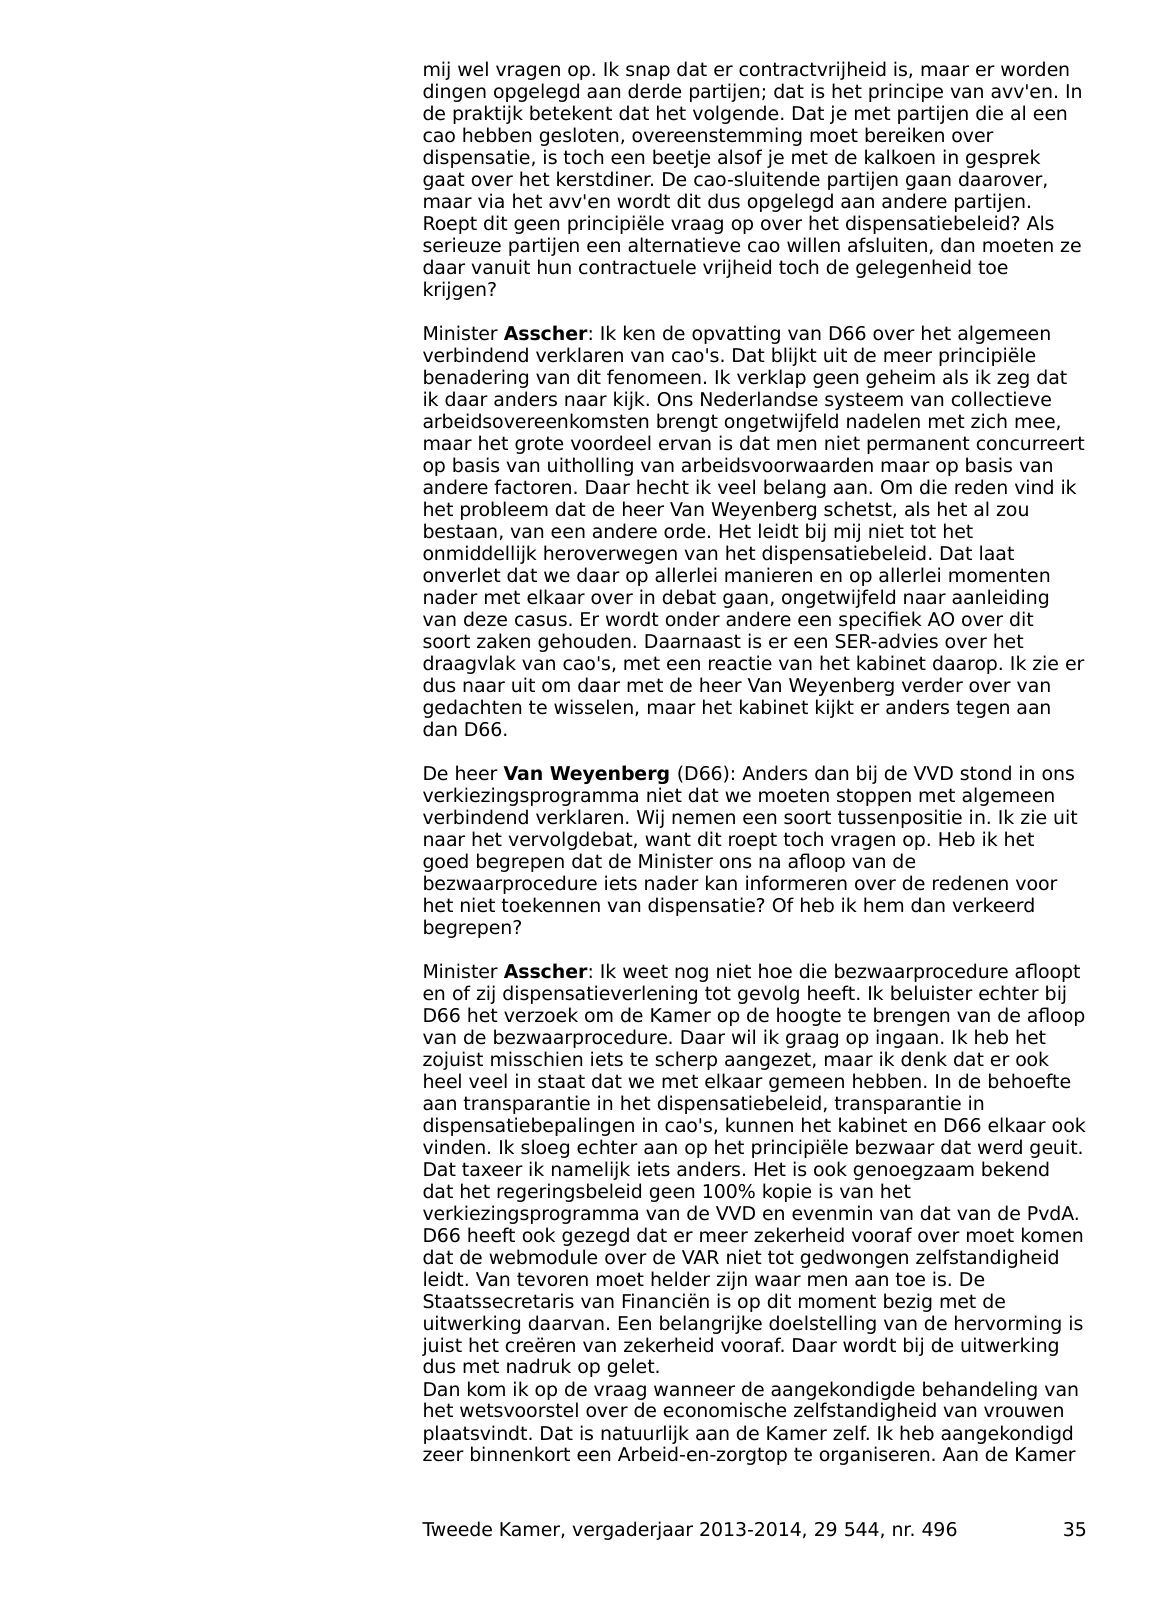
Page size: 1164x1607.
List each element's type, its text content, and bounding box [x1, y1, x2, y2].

text De heer Van Weyenberg (D66): Anders dan bij de VVD stond in ons verkiezingsprogramma niet dat we moeten stoppen met algemeen verbindend verklaren. Wij nemen een soort tussenpositie in. Ik zie uit naar het vervolgdebat, want dit roept toch vragen op. Heb ik het goed begrepen dat de Minister ons na afloop van de bezwaarprocedure iets nader kan informeren over de redenen voor het niet toekennen van dispensatie? Of heb ik hem dan verkeerd begrepen? [422, 763, 1087, 939]
text Minister Asscher: Ik ken de opvatting van D66 over het algemeen verbindend verklaren van cao's. Dat blijkt uit de meer principiële benadering van dit fenomeen. Ik verklap geen geheim als ik zeg dat ik daar anders naar kijk. Ons Nederlandse systeem van collectieve arbeidsovereenkomsten brengt ongetwijfeld nadelen met zich mee, maar het grote voordeel ervan is dat men niet permanent concurreert op basis van uitholling van arbeidsvoorwaarden maar op basis van andere factoren. Daar hecht ik veel belang aan. Om die reden vind ik het probleem dat de heer Van Weyenberg schetst, als het al zou bestaan, van een andere orde. Het leidt bij mij niet tot het onmiddellijk heroverwegen van het dispensatiebeleid. Dat laat onverlet dat we daar op allerlei manieren en op allerlei momenten nader met elkaar over in debat gaan, ongetwijfeld naar aanleiding van deze casus. Er wordt onder andere een specifiek AO over dit soort zaken gehouden. Daarnaast is er een SER-advies over het draagvlak van cao's, met een reactie van het kabinet daarop. Ik zie er dus naar uit om daar met de heer Van Weyenberg verder over van gedachten te wisselen, maar het kabinet kijkt er anders tegen aan dan D66. [422, 323, 1087, 741]
text D66 heeft ook gezegd dat er meer zekerheid vooraf over moet komen dat de webmodule over de VAR niet tot gedwongen zelfstandigheid leidt. Van tevoren moet helder zijn waar men aan toe is. De Staatssecretaris van Financiën is op dit moment bezig met de uitwerking daarvan. Een belangrijke doelstelling van de hervorming is juist het creëren van zekerheid vooraf. Daar wordt bij de uitwerking dus met nadruk op gelet. [422, 1224, 1087, 1378]
text Dan kom ik op de vraag wanneer de aangekondigde behandeling van het wetsvoorstel over de economische zelfstandigheid van vrouwen plaatsvindt. Dat is natuurlijk aan de Kamer zelf. Ik heb aangekondigd zeer binnenkort een Arbeid-en-zorgtop te organiseren. Aan de Kamer [422, 1378, 1087, 1466]
text Minister Asscher: Ik weet nog niet hoe die bezwaarprocedure afloopt en of zij dispensatieverlening tot gevolg heeft. Ik beluister echter bij D66 het verzoek om de Kamer op de hoogte te brengen van de afloop van de bezwaarprocedure. Daar wil ik graag op ingaan. Ik heb het zojuist misschien iets te scherp aangezet, maar ik denk dat er ook heel veel in staat dat we met elkaar gemeen hebben. In de behoefte aan transparantie in het dispensatiebeleid, transparantie in dispensatiebepalingen in cao's, kunnen het kabinet en D66 elkaar ook vinden. Ik sloeg echter aan op het principiële bezwaar dat werd geuit. Dat taxeer ik namelijk iets anders. Het is ook genoegzaam bekend dat het regeringsbeleid geen 100% kopie is van het verkiezingsprogramma van de VVD en evenmin van dat van de PvdA. [422, 961, 1087, 1224]
text mij wel vragen op. Ik snap dat er contractvrijheid is, maar er worden dingen opgelegd aan derde partijen; dat is het principe van avv'en. In de praktijk betekent dat het volgende. Dat je met partijen die al een cao hebben gesloten, overeenstemming moet bereiken over dispensatie, is toch een beetje alsof je met de kalkoen in gesprek gaat over het kerstdiner. De cao-sluitende partijen gaan daarover, maar via het avv'en wordt dit dus opgelegd aan andere partijen. Roept dit geen principiële vraag op over het dispensatiebeleid? Als serieuze partijen een alternatieve cao willen afsluiten, dan moeten ze daar vanuit hun contractuele vrijheid toch de gelegenheid toe krijgen? [422, 59, 1087, 301]
